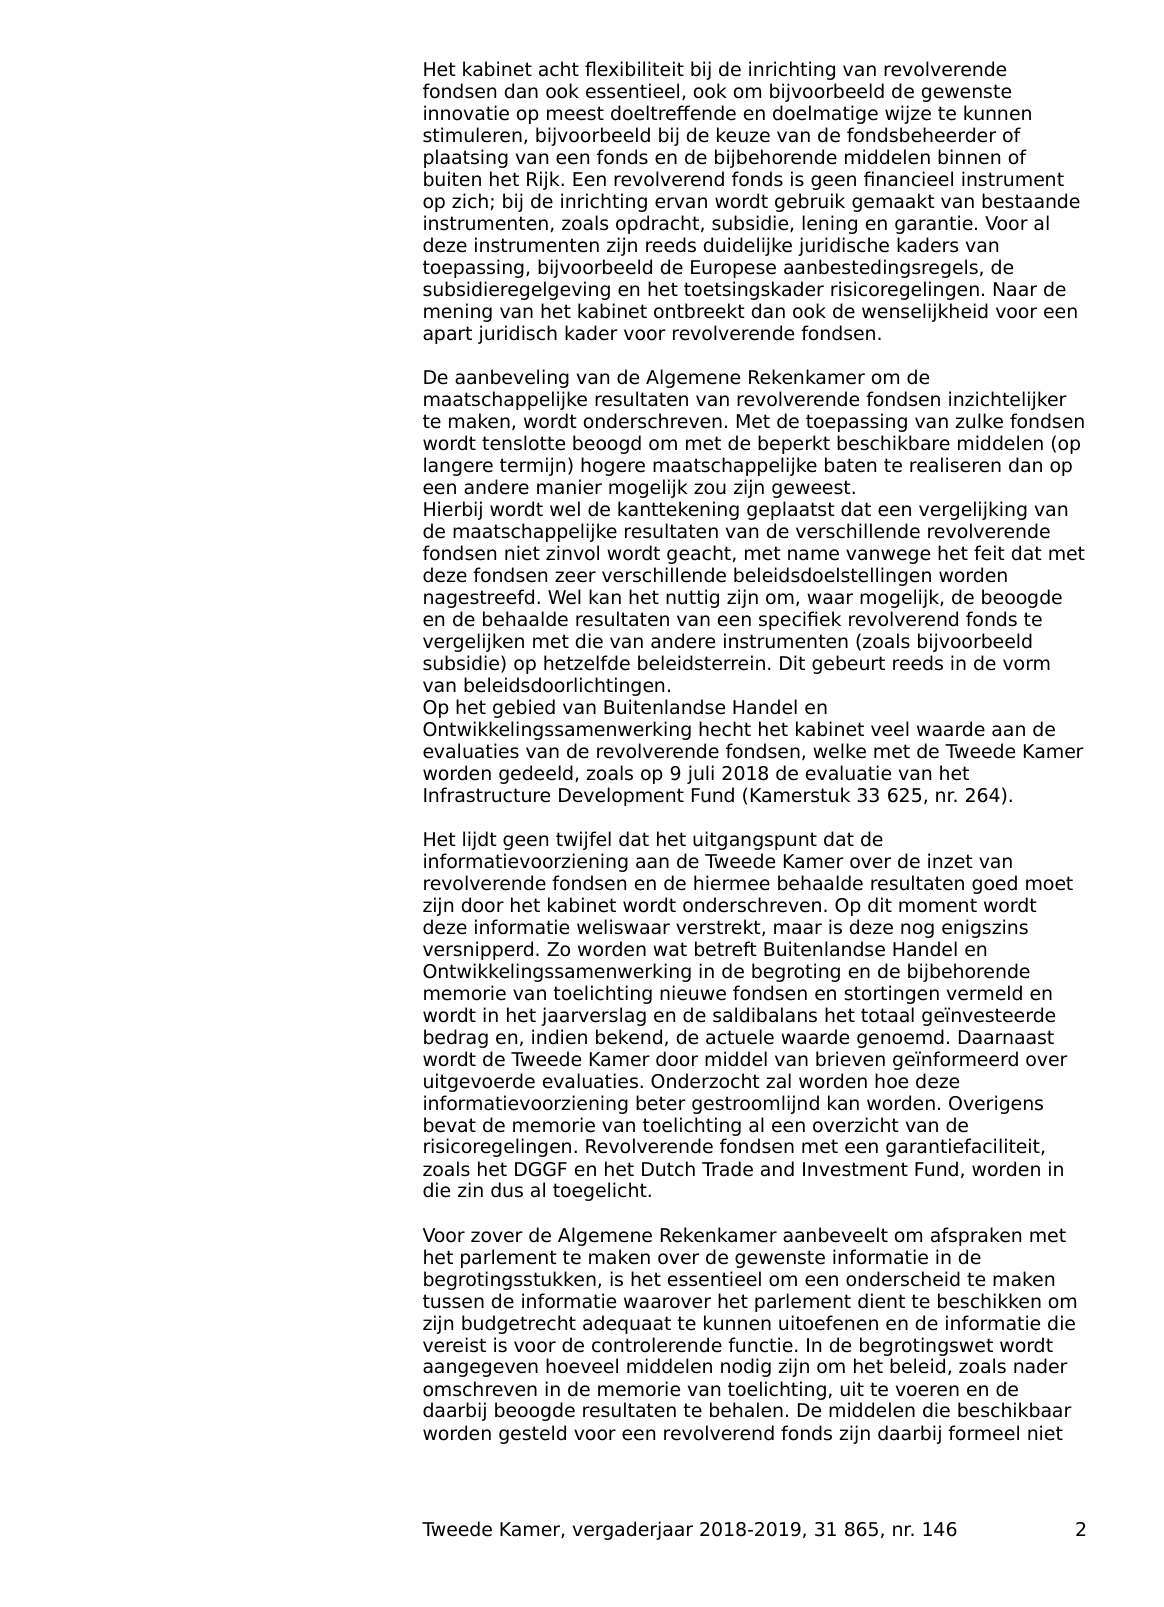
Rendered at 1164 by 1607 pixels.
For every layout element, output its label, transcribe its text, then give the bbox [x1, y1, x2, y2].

text Hierbij wordt wel de kanttekening geplaatst dat een vergelijking van de maatschappelijke resultaten van de verschillende revolverende fondsen niet zinvol wordt geacht, met name vanwege het feit dat met deze fondsen zeer verschillende beleidsdoelstellingen worden nagestreefd. Wel kan het nuttig zijn om, waar mogelijk, de beoogde en de behaalde resultaten van een specifiek revolverend fonds te vergelijken met die van andere instrumenten (zoals bijvoorbeeld subsidie) op hetzelfde beleidsterrein. Dit gebeurt reeds in de vorm van beleidsdoorlichtingen. [422, 499, 1087, 697]
text De aanbeveling van de Algemene Rekenkamer om de maatschappelijke resultaten van revolverende fondsen inzichtelijker te maken, wordt onderschreven. Met de toepassing van zulke fondsen wordt tenslotte beoogd om met de beperkt beschikbare middelen (op langere termijn) hogere maatschappelijke baten te realiseren dan op een andere manier mogelijk zou zijn geweest. [422, 367, 1087, 499]
text Op het gebied van Buitenlandse Handel en Ontwikkelingssamenwerking hecht het kabinet veel waarde aan de evaluaties van de revolverende fondsen, welke met de Tweede Kamer worden gedeeld, zoals op 9 juli 2018 de evaluatie van het Infrastructure Development Fund (Kamerstuk 33 625, nr. 264). [422, 697, 1087, 807]
text Het lijdt geen twijfel dat het uitgangspunt dat de informatievoorziening aan de Tweede Kamer over de inzet van revolverende fondsen en de hiermee behaalde resultaten goed moet zijn door het kabinet wordt onderschreven. Op dit moment wordt deze informatie weliswaar verstrekt, maar is deze nog enigszins versnipperd. Zo worden wat betreft Buitenlandse Handel en Ontwikkelingssamenwerking in de begroting en de bijbehorende memorie van toelichting nieuwe fondsen en stortingen vermeld en wordt in het jaarverslag en de saldibalans het totaal geïnvesteerde bedrag en, indien bekend, de actuele waarde genoemd. Daarnaast wordt de Tweede Kamer door middel van brieven geïnformeerd over uitgevoerde evaluaties. Onderzocht zal worden hoe deze informatievoorziening beter gestroomlijnd kan worden. Overigens bevat de memorie van toelichting al een overzicht van de risicoregelingen. Revolverende fondsen met een garantiefaciliteit, zoals het DGGF en het Dutch Trade and Investment Fund, worden in die zin dus al toegelicht. [422, 829, 1087, 1202]
text Voor zover de Algemene Rekenkamer aanbeveelt om afspraken met het parlement te maken over de gewenste informatie in de begrotingsstukken, is het essentieel om een onderscheid te maken tussen de informatie waarover het parlement dient te beschikken om zijn budgetrecht adequaat te kunnen uitoefenen en de informatie die vereist is voor de controlerende functie. In de begrotingswet wordt aangegeven hoeveel middelen nodig zijn om het beleid, zoals nader omschreven in de memorie van toelichting, uit te voeren en de daarbij beoogde resultaten te behalen. De middelen die beschikbaar worden gesteld voor een revolverend fonds zijn daarbij formeel niet [422, 1224, 1087, 1444]
text Het kabinet acht flexibiliteit bij de inrichting van revolverende fondsen dan ook essentieel, ook om bijvoorbeeld de gewenste innovatie op meest doeltreffende en doelmatige wijze te kunnen stimuleren, bijvoorbeeld bij de keuze van de fondsbeheerder of plaatsing van een fonds en de bijbehorende middelen binnen of buiten het Rijk. Een revolverend fonds is geen financieel instrument op zich; bij de inrichting ervan wordt gebruik gemaakt van bestaande instrumenten, zoals opdracht, subsidie, lening en garantie. Voor al deze instrumenten zijn reeds duidelijke juridische kaders van toepassing, bijvoorbeeld de Europese aanbestedingsregels, de subsidieregelgeving en het toetsingskader risicoregelingen. Naar de mening van het kabinet ontbreekt dan ook de wenselijkheid voor een apart juridisch kader voor revolverende fondsen. [422, 59, 1087, 345]
